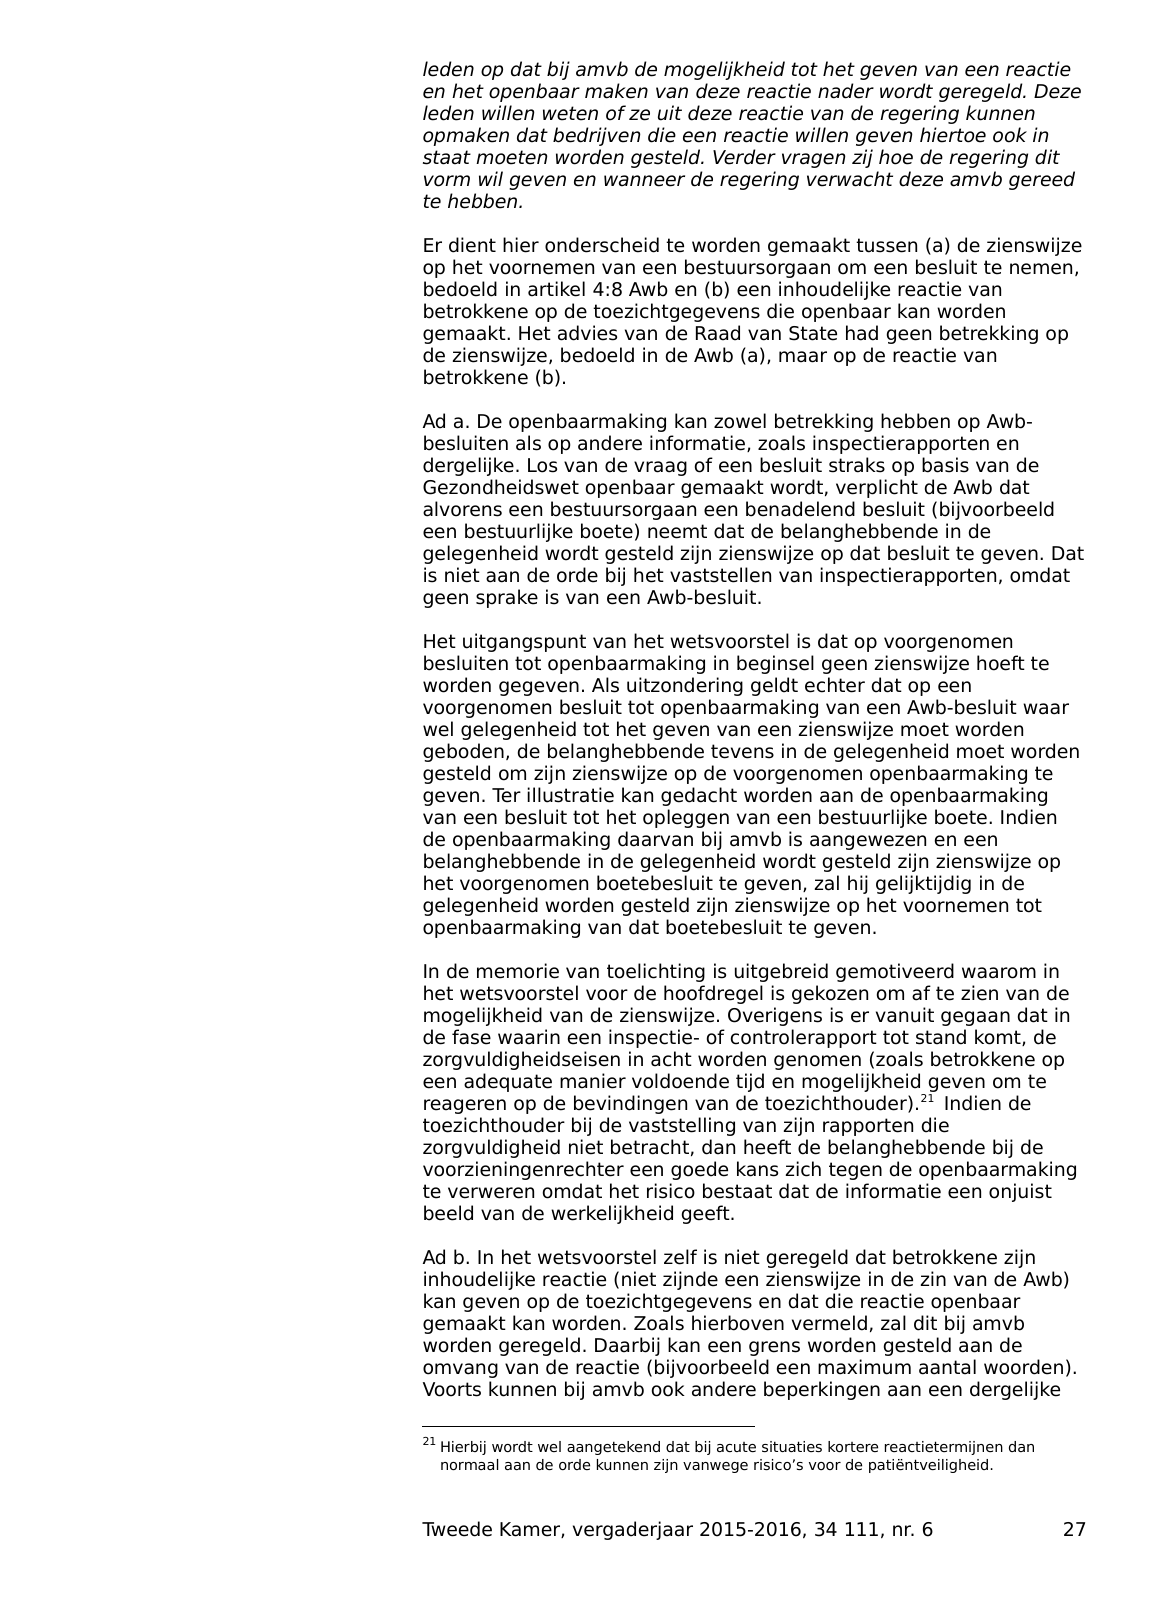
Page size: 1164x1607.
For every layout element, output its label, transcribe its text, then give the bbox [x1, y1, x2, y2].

text leden op dat bij amvb de mogelijkheid tot het geven van een reactie en het openbaar maken van deze reactie nader wordt geregeld. Deze leden willen weten of ze uit deze reactie van de regering kunnen opmaken dat bedrijven die een reactie willen geven hiertoe ook in staat moeten worden gesteld. Verder vragen zij hoe de regering dit vorm wil geven en wanneer de regering verwacht deze amvb gereed te hebben. [422, 59, 1087, 213]
text Er dient hier onderscheid te worden gemaakt tussen (a) de zienswijze op het voornemen van een bestuursorgaan om een besluit te nemen, bedoeld in artikel 4:8 Awb en (b) een inhoudelijke reactie van betrokkene op de toezichtgegevens die openbaar kan worden gemaakt. Het advies van de Raad van State had geen betrekking op de zienswijze, bedoeld in de Awb (a), maar op de reactie van betrokkene (b). [422, 235, 1087, 389]
text In de memorie van toelichting is uitgebreid gemotiveerd waarom in het wetsvoorstel voor de hoofdregel is gekozen om af te zien van de mogelijkheid van de zienswijze. Overigens is er vanuit gegaan dat in de fase waarin een inspectie- of controlerapport tot stand komt, de zorgvuldigheidseisen in acht worden genomen (zoals betrokkene op een adequate manier voldoende tijd en mogelijkheid geven om te reageren op de bevindingen van de toezichthouder). Indien de toezichthouder bij de vaststelling van zijn rapporten die zorgvuldigheid niet betracht, dan heeft de belanghebbende bij de voorzieningenrechter een goede kans zich tegen de openbaarmaking te verweren omdat het risico bestaat dat de informatie een onjuist beeld van de werkelijkheid geeft. [422, 961, 1087, 1225]
text Ad a. De openbaarmaking kan zowel betrekking hebben op Awb-besluiten als op andere informatie, zoals inspectierapporten en dergelijke. Los van de vraag of een besluit straks op basis van de Gezondheidswet openbaar gemaakt wordt, verplicht de Awb dat alvorens een bestuursorgaan een benadelend besluit (bijvoorbeeld een bestuurlijke boete) neemt dat de belanghebbende in de gelegenheid wordt gesteld zijn zienswijze op dat besluit te geven. Dat is niet aan de orde bij het vaststellen van inspectierapporten, omdat geen sprake is van een Awb-besluit. [422, 411, 1087, 609]
text Ad b. In het wetsvoorstel zelf is niet geregeld dat betrokkene zijn inhoudelijke reactie (niet zijnde een zienswijze in de zin van de Awb) kan geven op de toezichtgegevens en dat die reactie openbaar gemaakt kan worden. Zoals hierboven vermeld, zal dit bij amvb worden geregeld. Daarbij kan een grens worden gesteld aan de omvang van de reactie (bijvoorbeeld een maximum aantal woorden). Voorts kunnen bij amvb ook andere beperkingen aan een dergelijke [422, 1247, 1087, 1401]
text Hierbij wordt wel aangetekend dat bij acute situaties kortere reactietermijnen dan normaal aan de orde kunnen zijn vanwege risico’s voor de patiëntveiligheid. [422, 1435, 1087, 1474]
text Het uitgangspunt van het wetsvoorstel is dat op voorgenomen besluiten tot openbaarmaking in beginsel geen zienswijze hoeft te worden gegeven. Als uitzondering geldt echter dat op een voorgenomen besluit tot openbaarmaking van een Awb-besluit waar wel gelegenheid tot het geven van een zienswijze moet worden geboden, de belanghebbende tevens in de gelegenheid moet worden gesteld om zijn zienswijze op de voorgenomen openbaarmaking te geven. Ter illustratie kan gedacht worden aan de openbaarmaking van een besluit tot het opleggen van een bestuurlijke boete. Indien de openbaarmaking daarvan bij amvb is aangewezen en een belanghebbende in de gelegenheid wordt gesteld zijn zienswijze op het voorgenomen boetebesluit te geven, zal hij gelijktijdig in de gelegenheid worden gesteld zijn zienswijze op het voornemen tot openbaarmaking van dat boetebesluit te geven. [422, 631, 1087, 939]
